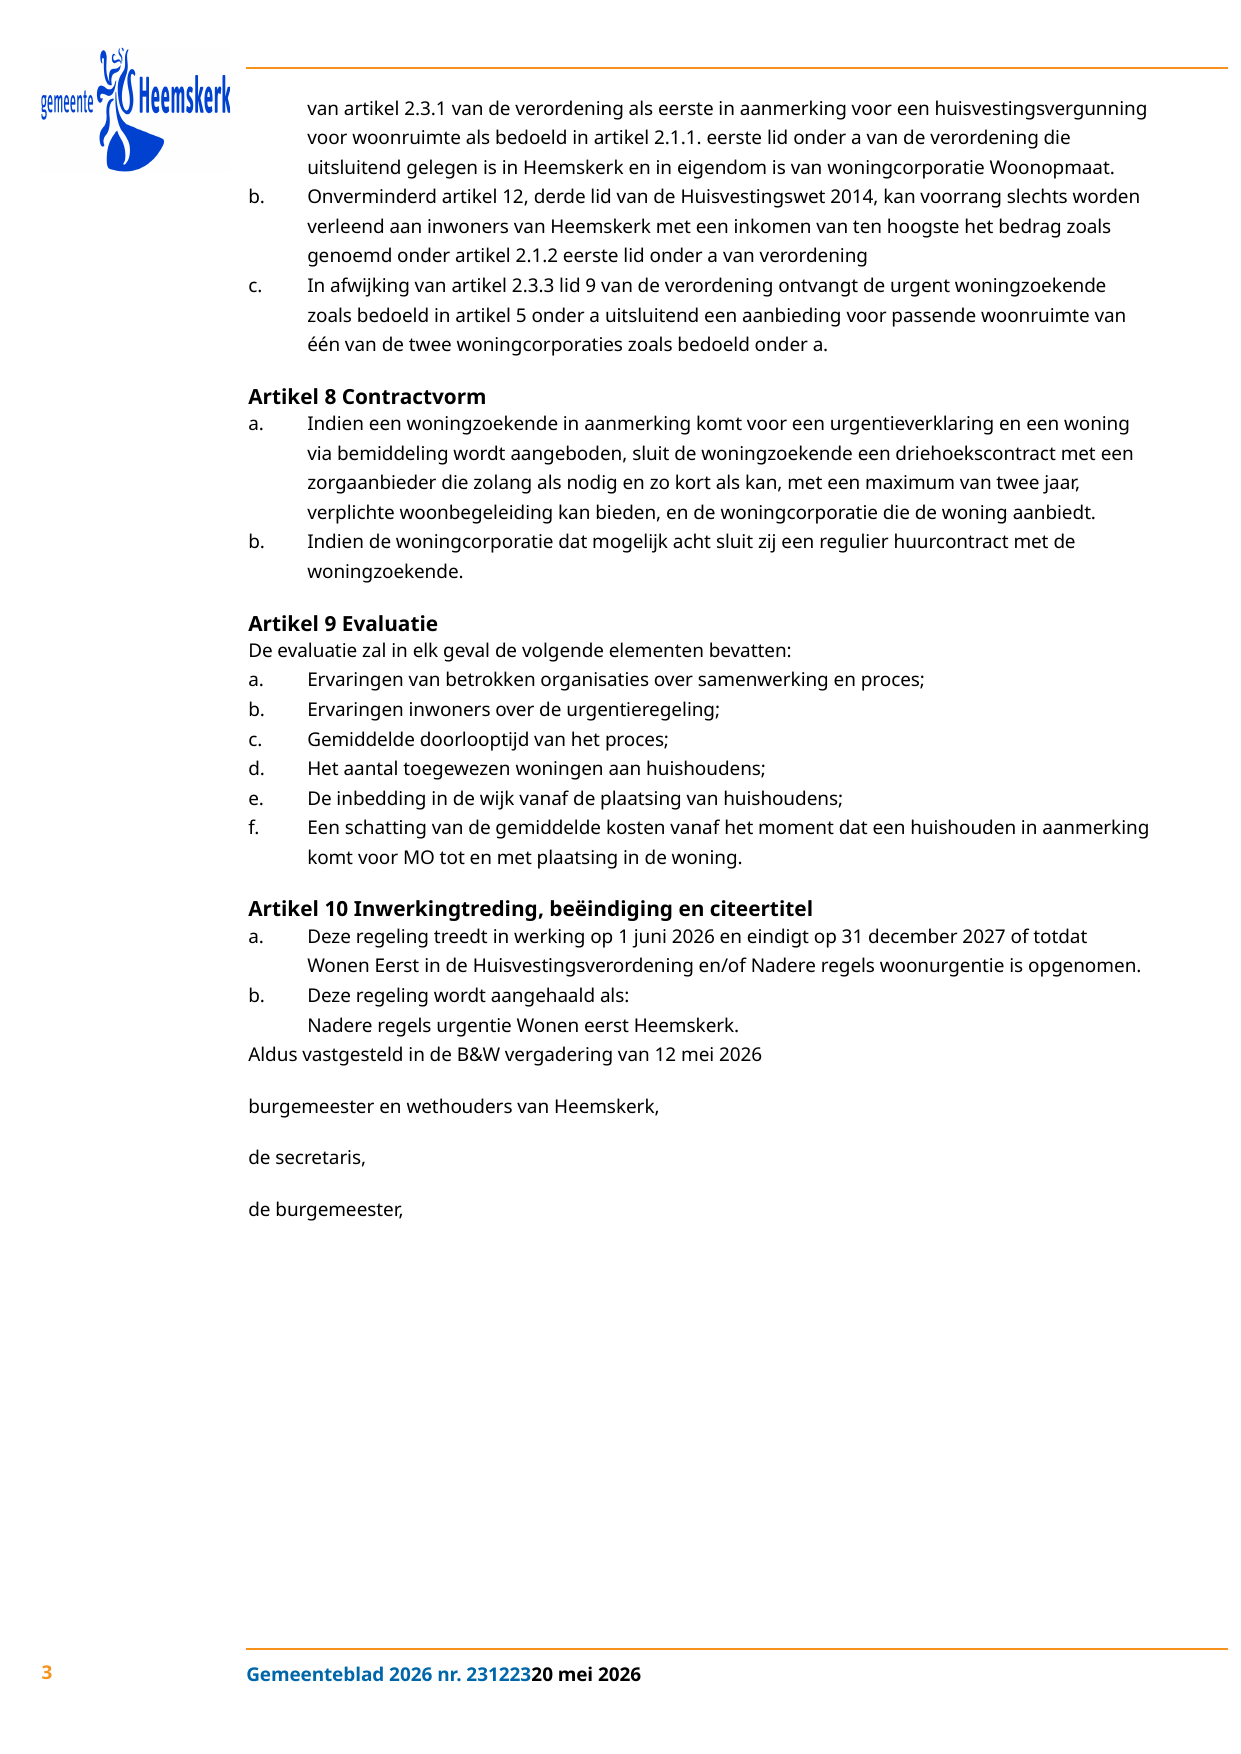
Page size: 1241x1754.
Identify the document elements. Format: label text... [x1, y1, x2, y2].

list Deze regeling wordt aangehaald als: [248, 982, 1152, 1008]
text Artikel 9 Evaluatie [248, 609, 1152, 637]
text de secretaris, [248, 1144, 1152, 1170]
picture [41, 47, 231, 172]
list Onverminderd artikel 12, derde lid van de Huisvestingswet 2014, kan voorrang slechts worden verleend aan inwoners van Heemskerk met een inkomen van ten hoogste het bedrag zoals genoemd onder artikel 2.1.2 eerste lid onder a van verordening [248, 183, 1152, 268]
list Een schatting van de gemiddelde kosten vanaf het moment dat een huishouden in aanmerking komt voor MO tot en met plaatsing in de woning. [248, 814, 1152, 870]
list van artikel 2.3.1 van de verordening als eerste in aanmerking voor een huisvestingsvergunning voor woonruimte als bedoeld in artikel 2.1.1. eerste lid onder a van de verordening die uitsluitend gelegen is in Heemskerk en in eigendom is van woningcorporatie Woonopmaat. [248, 95, 1152, 180]
list In afwijking van artikel 2.3.3 lid 9 van de verordening ontvangt de urgent woningzoekende zoals bedoeld in artikel 5 onder a uitsluitend een aanbieding voor passende woonruimte van één van de twee woningcorporaties zoals bedoeld onder a. [248, 272, 1152, 357]
list Gemiddelde doorlooptijd van het proces; [248, 726, 1152, 752]
list Indien de woningcorporatie dat mogelijk acht sluit zij een regulier huurcontract met de woningzoekende. [248, 529, 1152, 584]
list Het aantal toegewezen woningen aan huishoudens; [248, 755, 1152, 781]
text burgemeester en wethouders van Heemskerk, [248, 1093, 1152, 1118]
list Ervaringen van betrokken organisaties over samenwerking en proces; [248, 667, 1152, 692]
text Aldus vastgesteld in de B&W vergadering van 12 mei 2026 [248, 1041, 1152, 1067]
list Ervaringen inwoners over de urgentieregeling; [248, 696, 1152, 722]
text Artikel 10 Inwerkingtreding, beëindiging en citeertitel [248, 894, 1152, 923]
list Deze regeling treedt in werking op 1 juni 2026 en eindigt op 31 december 2027 of totdat Wonen Eerst in de Huisvestingsverordening en/of Nadere regels woonurgentie is opgenomen. [248, 923, 1152, 978]
text de burgemeester, [248, 1196, 1152, 1221]
text Artikel 8 Contractvorm [248, 382, 1152, 410]
list Indien een woningzoekende in aanmerking komt voor een urgentieverklaring en een woning via bemiddeling wordt aangeboden, sluit de woningzoekende een driehoekscontract met een zorgaanbieder die zolang als nodig en zo kort als kan, met een maximum van twee jaar, verplichte woonbegeleiding kan bieden, en de woningcorporatie die de woning aanbiedt. [248, 410, 1152, 525]
text De evaluatie zal in elk geval de volgende elementen bevatten: [248, 637, 1152, 663]
list Nadere regels urgentie Wonen eerst Heemskerk. [248, 1012, 1152, 1037]
list De inbedding in de wijk vanaf de plaatsing van huishoudens; [248, 785, 1152, 811]
